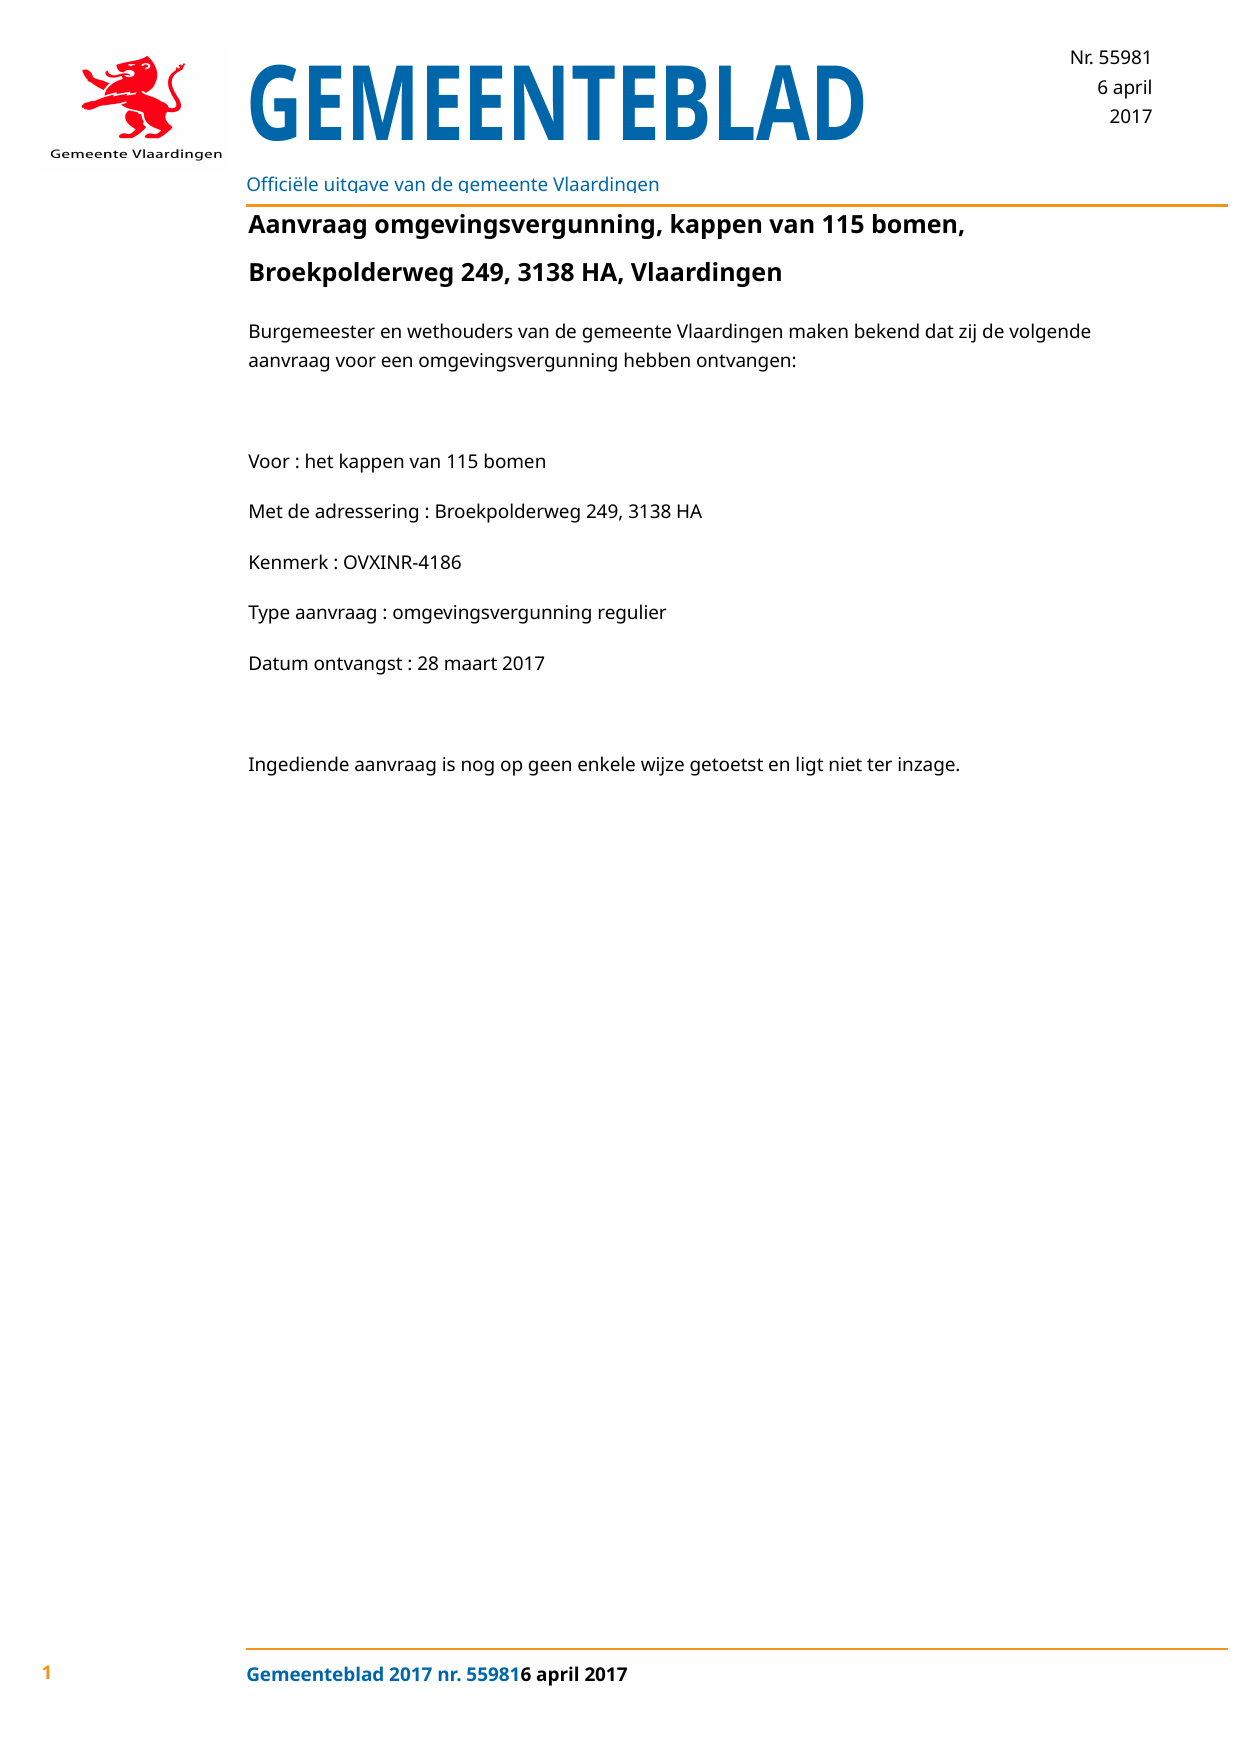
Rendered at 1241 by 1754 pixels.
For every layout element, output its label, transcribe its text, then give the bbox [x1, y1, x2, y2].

text Burgemeester en wethouders van de gemeente Vlaardingen maken bekend dat zij de volgende aanvraag voor een omgevingsvergunning hebben ontvangen: [248, 318, 1152, 373]
text Datum ontvangst : 28 maart 2017 [248, 650, 1152, 676]
text Voor : het kappen van 115 bomen [248, 448, 1152, 474]
text Met de adressering : Broekpolderweg 249, 3138 HA [248, 499, 1152, 524]
text Kenmerk : OVXINR-4186 [248, 549, 1152, 575]
text Aanvraag omgevingsvergunning, kappen van 115 bomen, Broekpolderweg 249, 3138 HA, Vlaardingen [248, 207, 1152, 288]
text Type aanvraag : omgevingsvergunning regulier [248, 599, 1152, 625]
text Ingediende aanvraag is nog op geen enkele wijze getoetst en ligt niet ter inzage. [248, 751, 1152, 777]
picture [41, 47, 231, 172]
